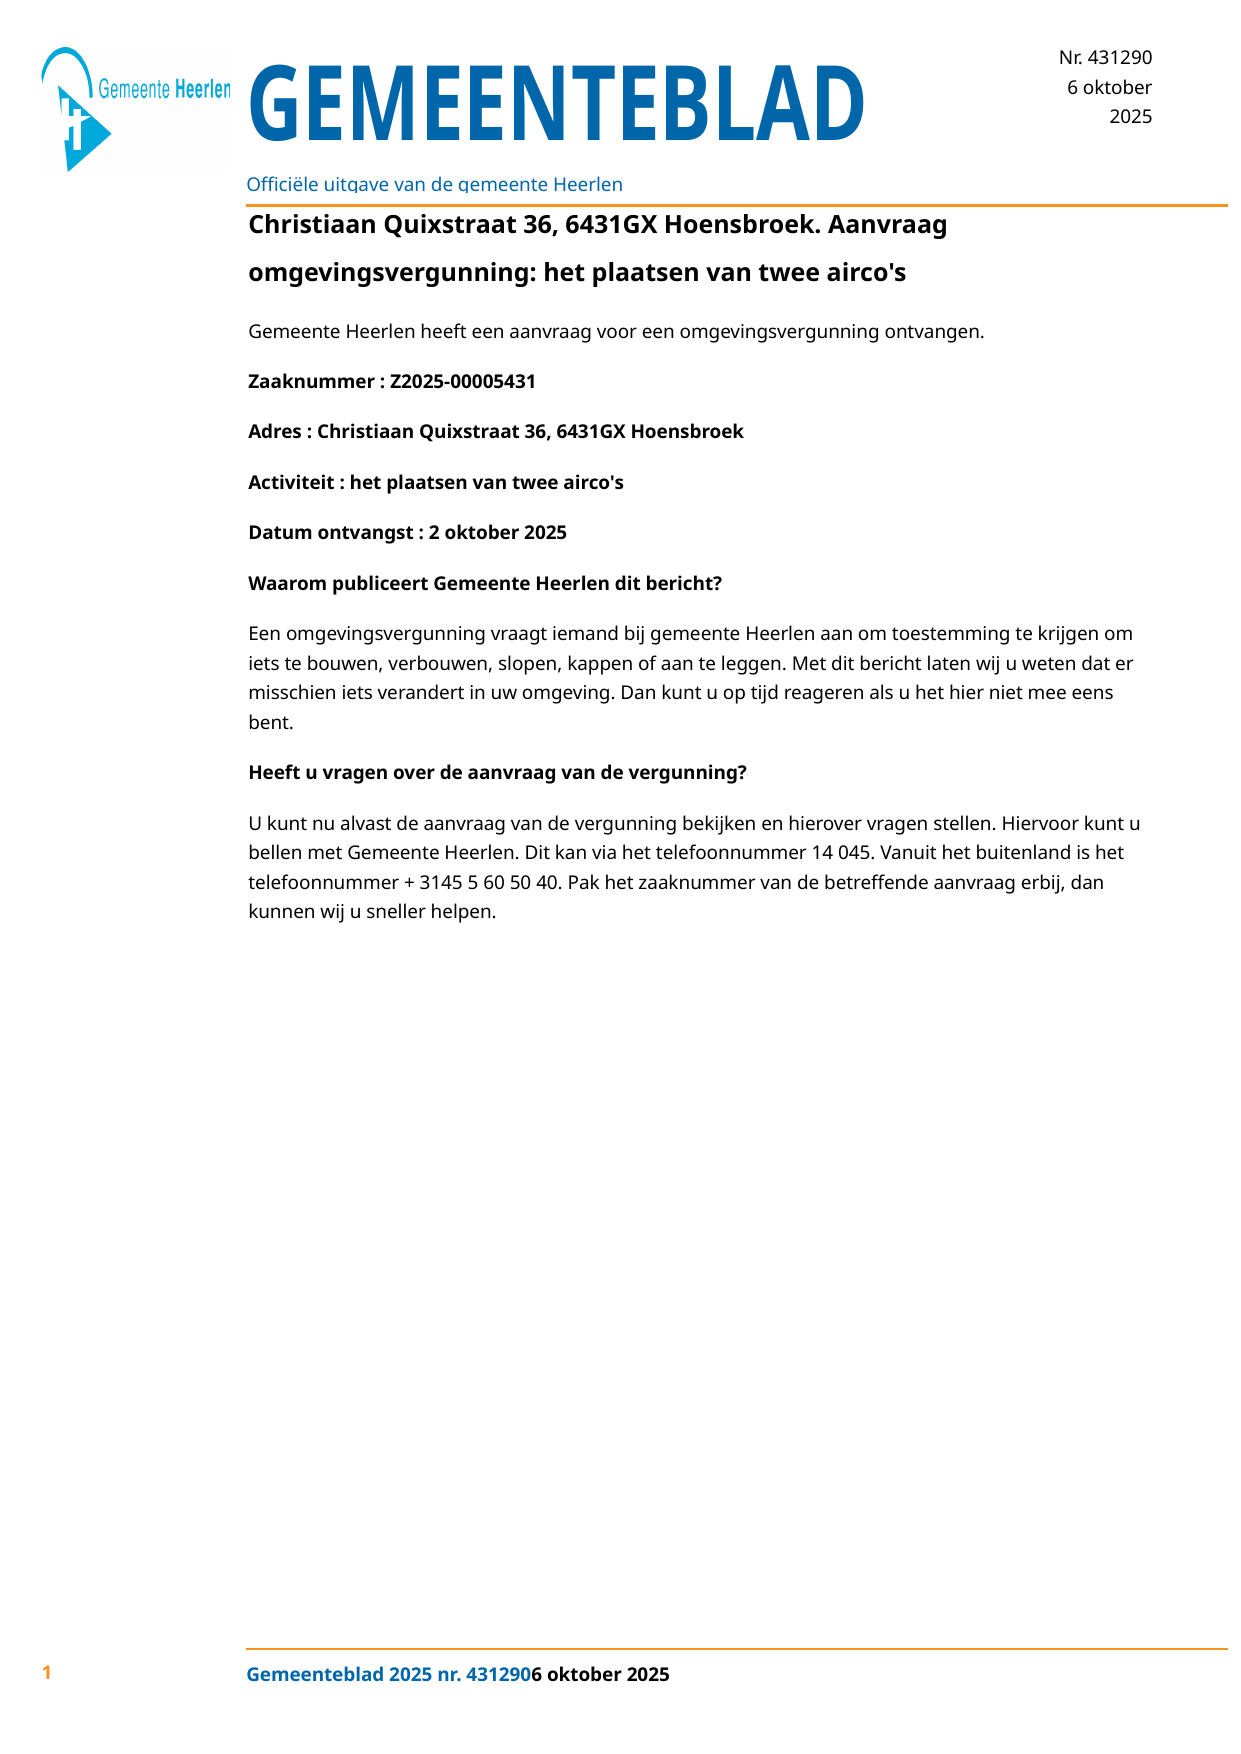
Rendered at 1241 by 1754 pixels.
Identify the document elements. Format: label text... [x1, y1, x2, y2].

text Een omgevingsvergunning vraagt iemand bij gemeente Heerlen aan om toestemming te krijgen om iets te bouwen, verbouwen, slopen, kappen of aan te leggen. Met dit bericht laten wij u weten dat er misschien iets verandert in uw omgeving. Dan kunt u op tijd reageren als u het hier niet mee eens bent. [248, 620, 1152, 735]
text Activiteit : het plaatsen van twee airco's [248, 469, 1152, 495]
text Waarom publiceert Gemeente Heerlen dit bericht? [248, 570, 1152, 596]
text Adres : Christiaan Quixstraat 36, 6431GX Hoensbroek [248, 419, 1152, 444]
text U kunt nu alvast de aanvraag van de vergunning bekijken en hierover vragen stellen. Hiervoor kunt u bellen met Gemeente Heerlen. Dit kan via het telefoonnummer 14 045. Vanuit het buitenland is het telefoonnummer + 3145 5 60 50 40. Pak het zaaknummer van de betreffende aanvraag erbij, dan kunnen wij u sneller helpen. [248, 810, 1152, 924]
text Christiaan Quixstraat 36, 6431GX Hoensbroek. Aanvraag omgevingsvergunning: het plaatsen van twee airco's [248, 207, 1152, 288]
text Zaaknummer : Z2025-00005431 [248, 368, 1152, 394]
text Gemeente Heerlen heeft een aanvraag voor een omgevingsvergunning ontvangen. [248, 318, 1152, 344]
text Datum ontvangst : 2 oktober 2025 [248, 519, 1152, 545]
text Heeft u vragen over de aanvraag van de vergunning? [248, 759, 1152, 785]
picture [41, 47, 59, 70]
picture [41, 47, 231, 172]
